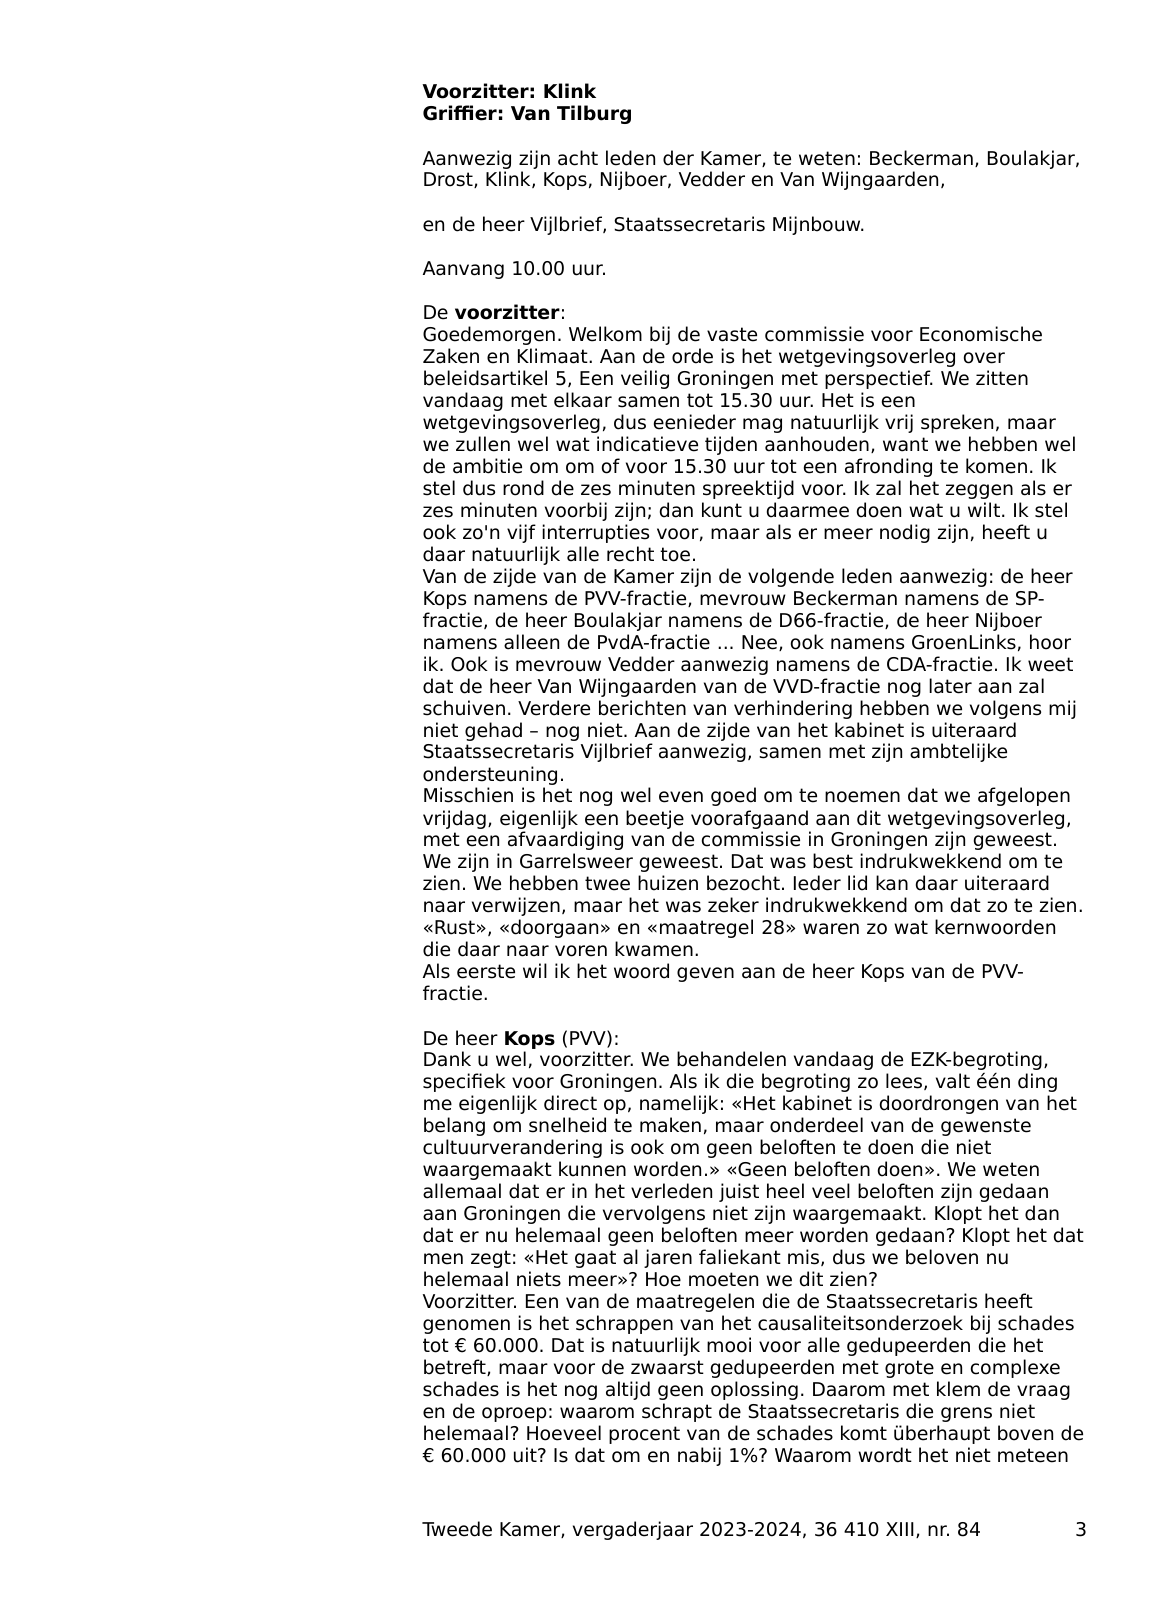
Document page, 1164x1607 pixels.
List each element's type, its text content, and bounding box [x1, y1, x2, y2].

text Goedemorgen. Welkom bij de vaste commissie voor Economische Zaken en Klimaat. Aan de orde is het wetgevingsoverleg over beleidsartikel 5, Een veilig Groningen met perspectief. We zitten vandaag met elkaar samen tot 15.30 uur. Het is een wetgevingsoverleg, dus eenieder mag natuurlijk vrij spreken, maar we zullen wel wat indicatieve tijden aanhouden, want we hebben wel de ambitie om om of voor 15.30 uur tot een afronding te komen. Ik stel dus rond de zes minuten spreektijd voor. Ik zal het zeggen als er zes minuten voorbij zijn; dan kunt u daarmee doen wat u wilt. Ik stel ook zo'n vijf interrupties voor, maar als er meer nodig zijn, heeft u daar natuurlijk alle recht toe. [422, 324, 1087, 566]
text De voorzitter: [422, 302, 1087, 324]
text De heer Kops (PVV): [422, 1027, 1087, 1049]
text Aanvang 10.00 uur. [422, 258, 1087, 280]
text Misschien is het nog wel even goed om te noemen dat we afgelopen vrijdag, eigenlijk een beetje voorafgaand aan dit wetgevingsoverleg, met een afvaardiging van de commissie in Groningen zijn geweest. We zijn in Garrelsweer geweest. Dat was best indrukwekkend om te zien. We hebben twee huizen bezocht. Ieder lid kan daar uiteraard naar verwijzen, maar het was zeker indrukwekkend om dat zo te zien. «Rust», «doorgaan» en «maatregel 28» waren zo wat kernwoorden die daar naar voren kwamen. [422, 785, 1087, 961]
text Dank u wel, voorzitter. We behandelen vandaag de EZK-begroting, specifiek voor Groningen. Als ik die begroting zo lees, valt één ding me eigenlijk direct op, namelijk: «Het kabinet is doordrongen van het belang om snelheid te maken, maar onderdeel van de gewenste cultuurverandering is ook om geen beloften te doen die niet waargemaakt kunnen worden.» «Geen beloften doen». We weten allemaal dat er in het verleden juist heel veel beloften zijn gedaan aan Groningen die vervolgens niet zijn waargemaakt. Klopt het dan dat er nu helemaal geen beloften meer worden gedaan? Klopt het dat men zegt: «Het gaat al jaren faliekant mis, dus we beloven nu helemaal niets meer»? Hoe moeten we dit zien? [422, 1049, 1087, 1291]
text Van de zijde van de Kamer zijn de volgende leden aanwezig: de heer Kops namens de PVV-fractie, mevrouw Beckerman namens de SP-fractie, de heer Boulakjar namens de D66-fractie, de heer Nijboer namens alleen de PvdA-fractie ... Nee, ook namens GroenLinks, hoor ik. Ook is mevrouw Vedder aanwezig namens de CDA-fractie. Ik weet dat de heer Van Wijngaarden van de VVD-fractie nog later aan zal schuiven. Verdere berichten van verhindering hebben we volgens mij niet gehad – nog niet. Aan de zijde van het kabinet is uiteraard Staatssecretaris Vijlbrief aanwezig, samen met zijn ambtelijke ondersteuning. [422, 566, 1087, 785]
text Als eerste wil ik het woord geven aan de heer Kops van de PVV-fractie. [422, 961, 1087, 1005]
text Voorzitter: Klink [422, 81, 1087, 103]
text Griffier: Van Tilburg [422, 103, 1087, 125]
text Aanwezig zijn acht leden der Kamer, te weten: Beckerman, Boulakjar, Drost, Klink, Kops, Nijboer, Vedder en Van Wijngaarden, [422, 147, 1087, 191]
text Voorzitter. Een van de maatregelen die de Staatssecretaris heeft genomen is het schrappen van het causaliteitsonderzoek bij schades tot € 60.000. Dat is natuurlijk mooi voor alle gedupeerden die het betreft, maar voor de zwaarst gedupeerden met grote en complexe schades is het nog altijd geen oplossing. Daarom met klem de vraag en de oproep: waarom schrapt de Staatssecretaris die grens niet helemaal? Hoeveel procent van de schades komt überhaupt boven de € 60.000 uit? Is dat om en nabij 1%? Waarom wordt het niet meteen [422, 1291, 1087, 1467]
text en de heer Vijlbrief, Staatssecretaris Mijnbouw. [422, 213, 1087, 236]
